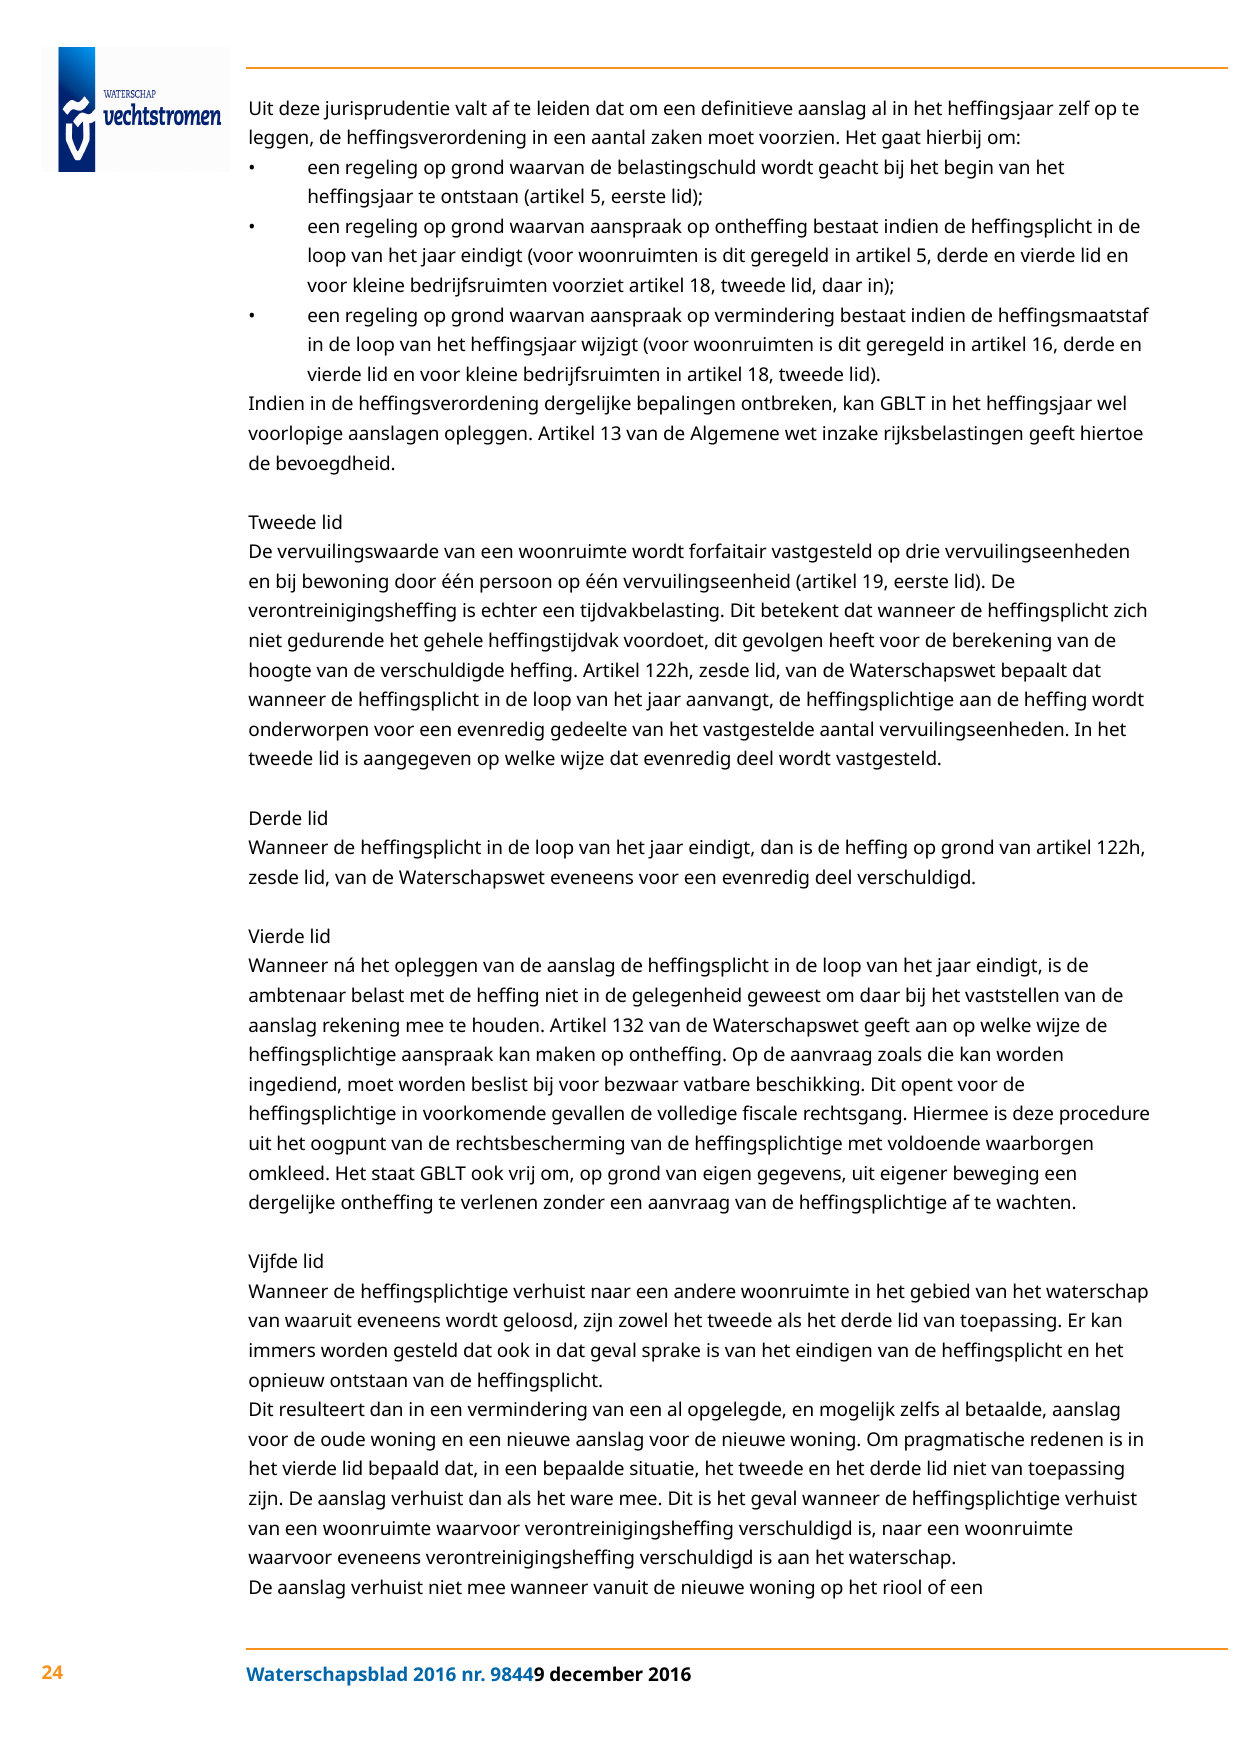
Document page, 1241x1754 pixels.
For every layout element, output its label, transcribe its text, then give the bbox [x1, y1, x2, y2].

text De aanslag verhuist niet mee wanneer vanuit de nieuwe woning op het riool of een [248, 1574, 1152, 1600]
text De vervuilingswaarde van een woonruimte wordt forfaitair vastgesteld op drie vervuilingseenheden en bij bewoning door één persoon op één vervuilingseenheid (artikel 19, eerste lid). De verontreinigingsheffing is echter een tijdvakbelasting. Dit betekent dat wanneer de heffingsplicht zich niet gedurende het gehele heffingstijdvak voordoet, dit gevolgen heeft voor de berekening van de hoogte van de verschuldigde heffing. Artikel 122h, zesde lid, van de Waterschapswet bepaalt dat wanneer de heffingsplicht in de loop van het jaar aanvangt, de heffingsplichtige aan de heffing wordt onderworpen voor een evenredig gedeelte van het vastgestelde aantal vervuilingseenheden. In het tweede lid is aangegeven op welke wijze dat evenredig deel wordt vastgesteld. [248, 538, 1152, 771]
text Indien in de heffingsverordening dergelijke bepalingen ontbreken, kan GBLT in het heffingsjaar wel voorlopige aanslagen opleggen. Artikel 13 van de Algemene wet inzake rijksbelastingen geeft hiertoe de bevoegdheid. [248, 391, 1152, 476]
text Vierde lid [248, 923, 1152, 949]
text Derde lid [248, 805, 1152, 831]
list een regeling op grond waarvan aanspraak op vermindering bestaat indien de heffingsmaatstaf in de loop van het heffingsjaar wijzigt (voor woonruimten is dit geregeld in artikel 16, derde en vierde lid en voor kleine bedrijfsruimten in artikel 18, tweede lid). [248, 302, 1152, 387]
text Uit deze jurisprudentie valt af te leiden dat om een definitieve aanslag al in het heffingsjaar zelf op te leggen, de heffingsverordening in een aantal zaken moet voorzien. Het gaat hierbij om: [248, 95, 1152, 150]
text Vijfde lid [248, 1248, 1152, 1274]
text Tweede lid [248, 509, 1152, 535]
text Dit resulteert dan in een vermindering van een al opgelegde, en mogelijk zelfs al betaalde, aanslag voor de oude woning en een nieuwe aanslag voor de nieuwe woning. Om pragmatische redenen is in het vierde lid bepaald dat, in een bepaalde situatie, het tweede en het derde lid niet van toepassing zijn. De aanslag verhuist dan als het ware mee. Dit is het geval wanneer de heffingsplichtige verhuist van een woonruimte waarvoor verontreinigingsheffing verschuldigd is, naar een woonruimte waarvoor eveneens verontreinigingsheffing verschuldigd is aan het waterschap. [248, 1396, 1152, 1570]
text Wanneer ná het opleggen van de aanslag de heffingsplicht in de loop van het jaar eindigt, is de ambtenaar belast met de heffing niet in de gelegenheid geweest om daar bij het vaststellen van de aanslag rekening mee te houden. Artikel 132 van de Waterschapswet geeft aan op welke wijze de heffingsplichtige aanspraak kan maken op ontheffing. Op de aanvraag zoals die kan worden ingediend, moet worden beslist bij voor bezwaar vatbare beschikking. Dit opent voor de heffingsplichtige in voorkomende gevallen de volledige fiscale rechtsgang. Hiermee is deze procedure uit het oogpunt van de rechtsbescherming van de heffingsplichtige met voldoende waarborgen omkleed. Het staat GBLT ook vrij om, op grond van eigen gegevens, uit eigener beweging een dergelijke ontheffing te verlenen zonder een aanvraag van de heffingsplichtige af te wachten. [248, 953, 1152, 1215]
picture [41, 47, 231, 172]
list een regeling op grond waarvan de belastingschuld wordt geacht bij het begin van het heffingsjaar te ontstaan (artikel 5, eerste lid); [248, 154, 1152, 209]
list een regeling op grond waarvan aanspraak op ontheffing bestaat indien de heffingsplicht in de loop van het jaar eindigt (voor woonruimten is dit geregeld in artikel 5, derde en vierde lid en voor kleine bedrijfsruimten voorziet artikel 18, tweede lid, daar in); [248, 213, 1152, 298]
text Wanneer de heffingsplichtige verhuist naar een andere woonruimte in het gebied van het waterschap van waaruit eveneens wordt geloosd, zijn zowel het tweede als het derde lid van toepassing. Er kan immers worden gesteld dat ook in dat geval sprake is van het eindigen van de heffingsplicht en het opnieuw ontstaan van de heffingsplicht. [248, 1278, 1152, 1393]
text Wanneer de heffingsplicht in de loop van het jaar eindigt, dan is de heffing op grond van artikel 122h, zesde lid, van de Waterschapswet eveneens voor een evenredig deel verschuldigd. [248, 834, 1152, 890]
